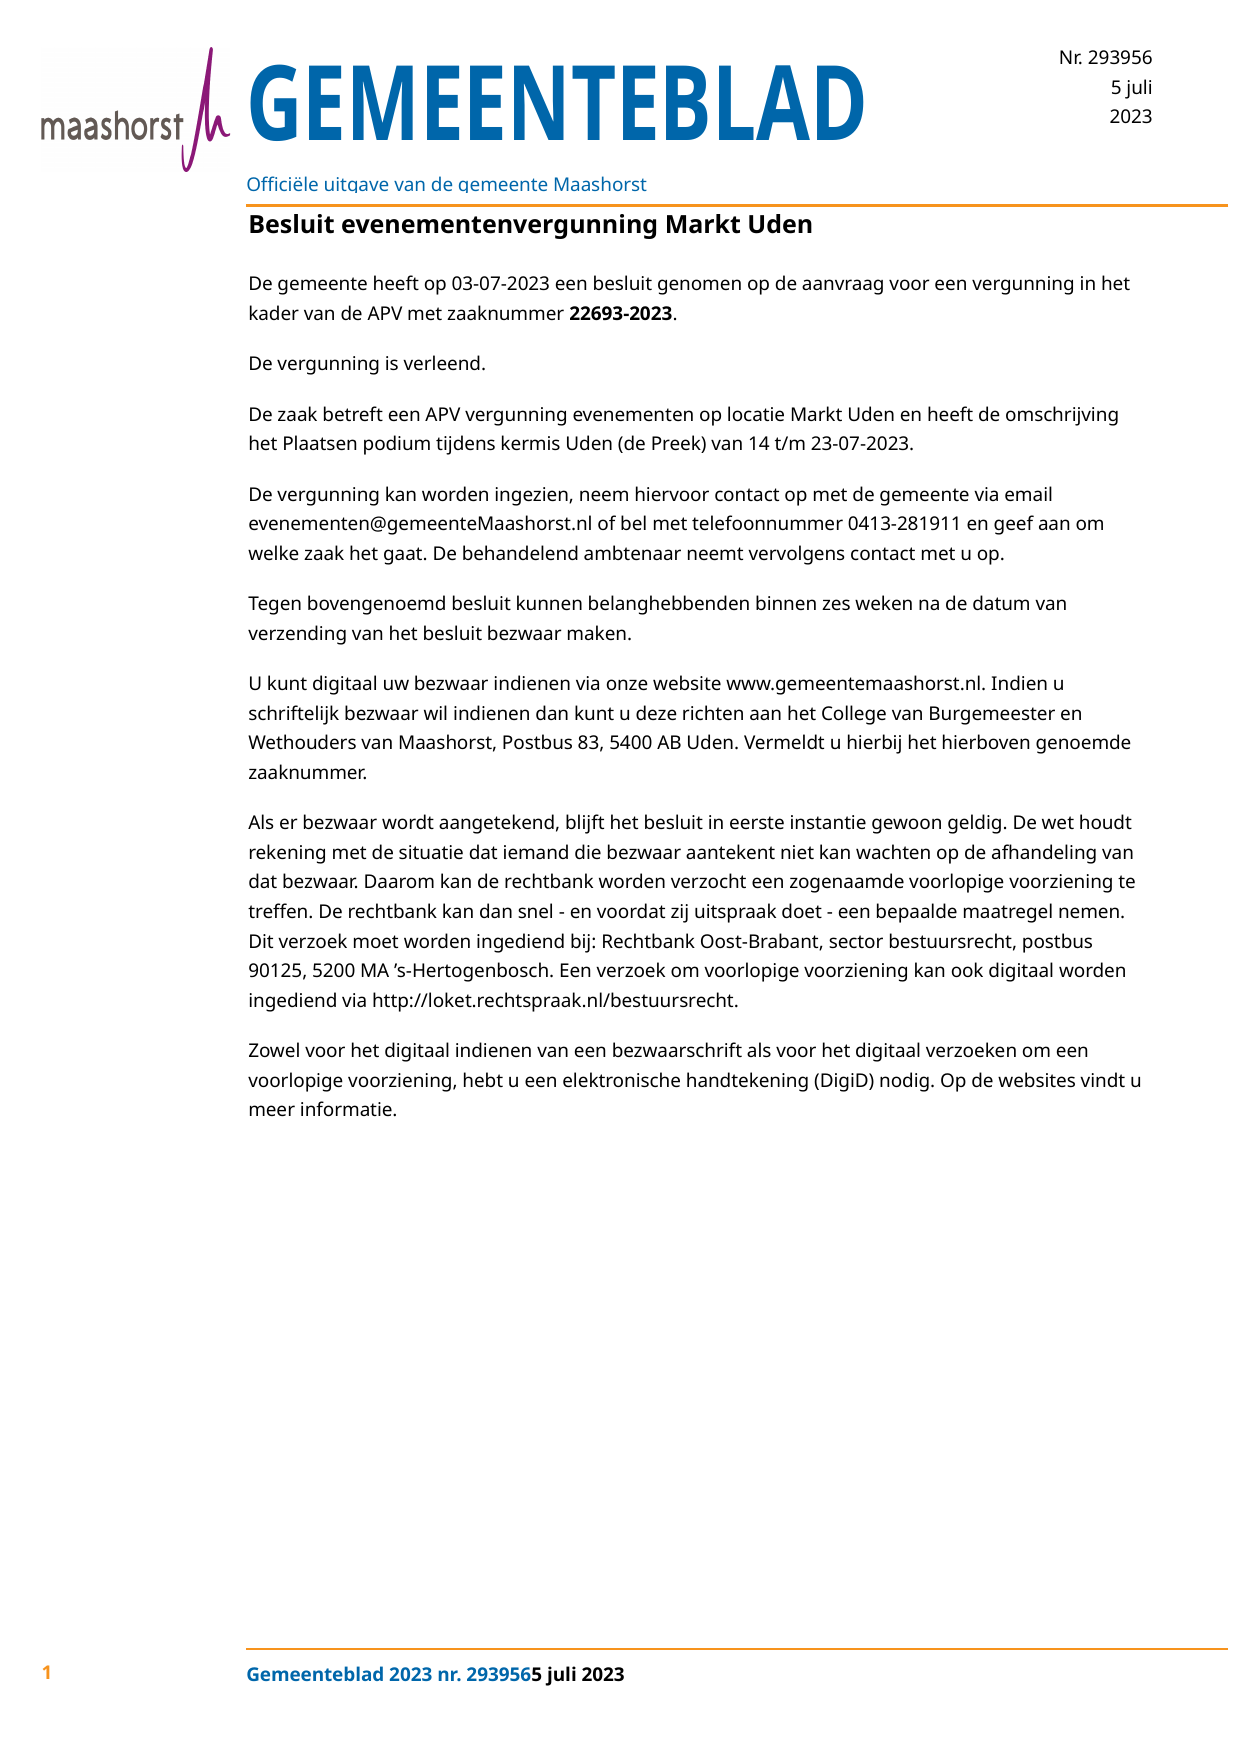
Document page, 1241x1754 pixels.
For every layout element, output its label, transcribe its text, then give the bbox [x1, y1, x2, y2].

text Als er bezwaar wordt aangetekend, blijft het besluit in eerste instantie gewoon geldig. De wet houdt rekening met de situatie dat iemand die bezwaar aantekent niet kan wachten op de afhandeling van dat bezwaar. Daarom kan de rechtbank worden verzocht een zogenaamde voorlopige voorziening te treffen. De rechtbank kan dan snel - en voordat zij uitspraak doet - een bepaalde maatregel nemen. Dit verzoek moet worden ingediend bij: Rechtbank Oost-Brabant, sector bestuursrecht, postbus 90125, 5200 MA ’s-Hertogenbosch. Een verzoek om voorlopige voorziening kan ook digitaal worden ingediend via http://loket.rechtspraak.nl/bestuursrecht. [248, 809, 1152, 1013]
text De gemeente heeft op 03-07-2023 een besluit genomen op de aanvraag voor een vergunning in het kader van de APV met zaaknummer 22693-2023. [248, 270, 1152, 326]
text Besluit evenementenvergunning Markt Uden [248, 207, 1152, 241]
text De vergunning kan worden ingezien, neem hiervoor contact op met de gemeente via email evenementen@gemeenteMaashorst.nl of bel met telefoonnummer 0413-281911 en geef aan om welke zaak het gaat. De behandelend ambtenaar neemt vervolgens contact met u op. [248, 481, 1152, 566]
picture [41, 47, 231, 172]
text Zowel voor het digitaal indienen van een bezwaarschrift als voor het digitaal verzoeken om een voorlopige voorziening, hebt u een elektronische handtekening (DigiD) nodig. Op de websites vindt u meer informatie. [248, 1037, 1152, 1122]
text Tegen bovengenoemd besluit kunnen belanghebbenden binnen zes weken na de datum van verzending van het besluit bezwaar maken. [248, 590, 1152, 646]
text De zaak betreft een APV vergunning evenementen op locatie Markt Uden en heeft de omschrijving het Plaatsen podium tijdens kermis Uden (de Preek) van 14 t/m 23-07-2023. [248, 401, 1152, 456]
text De vergunning is verleend. [248, 350, 1152, 376]
text U kunt digitaal uw bezwaar indienen via onze website www.gemeentemaashorst.nl. Indien u schriftelijk bezwaar wil indienen dan kunt u deze richten aan het College van Burgemeester en Wethouders van Maashorst, Postbus 83, 5400 AB Uden. Vermeldt u hierbij het hierboven genoemde zaaknummer. [248, 670, 1152, 785]
